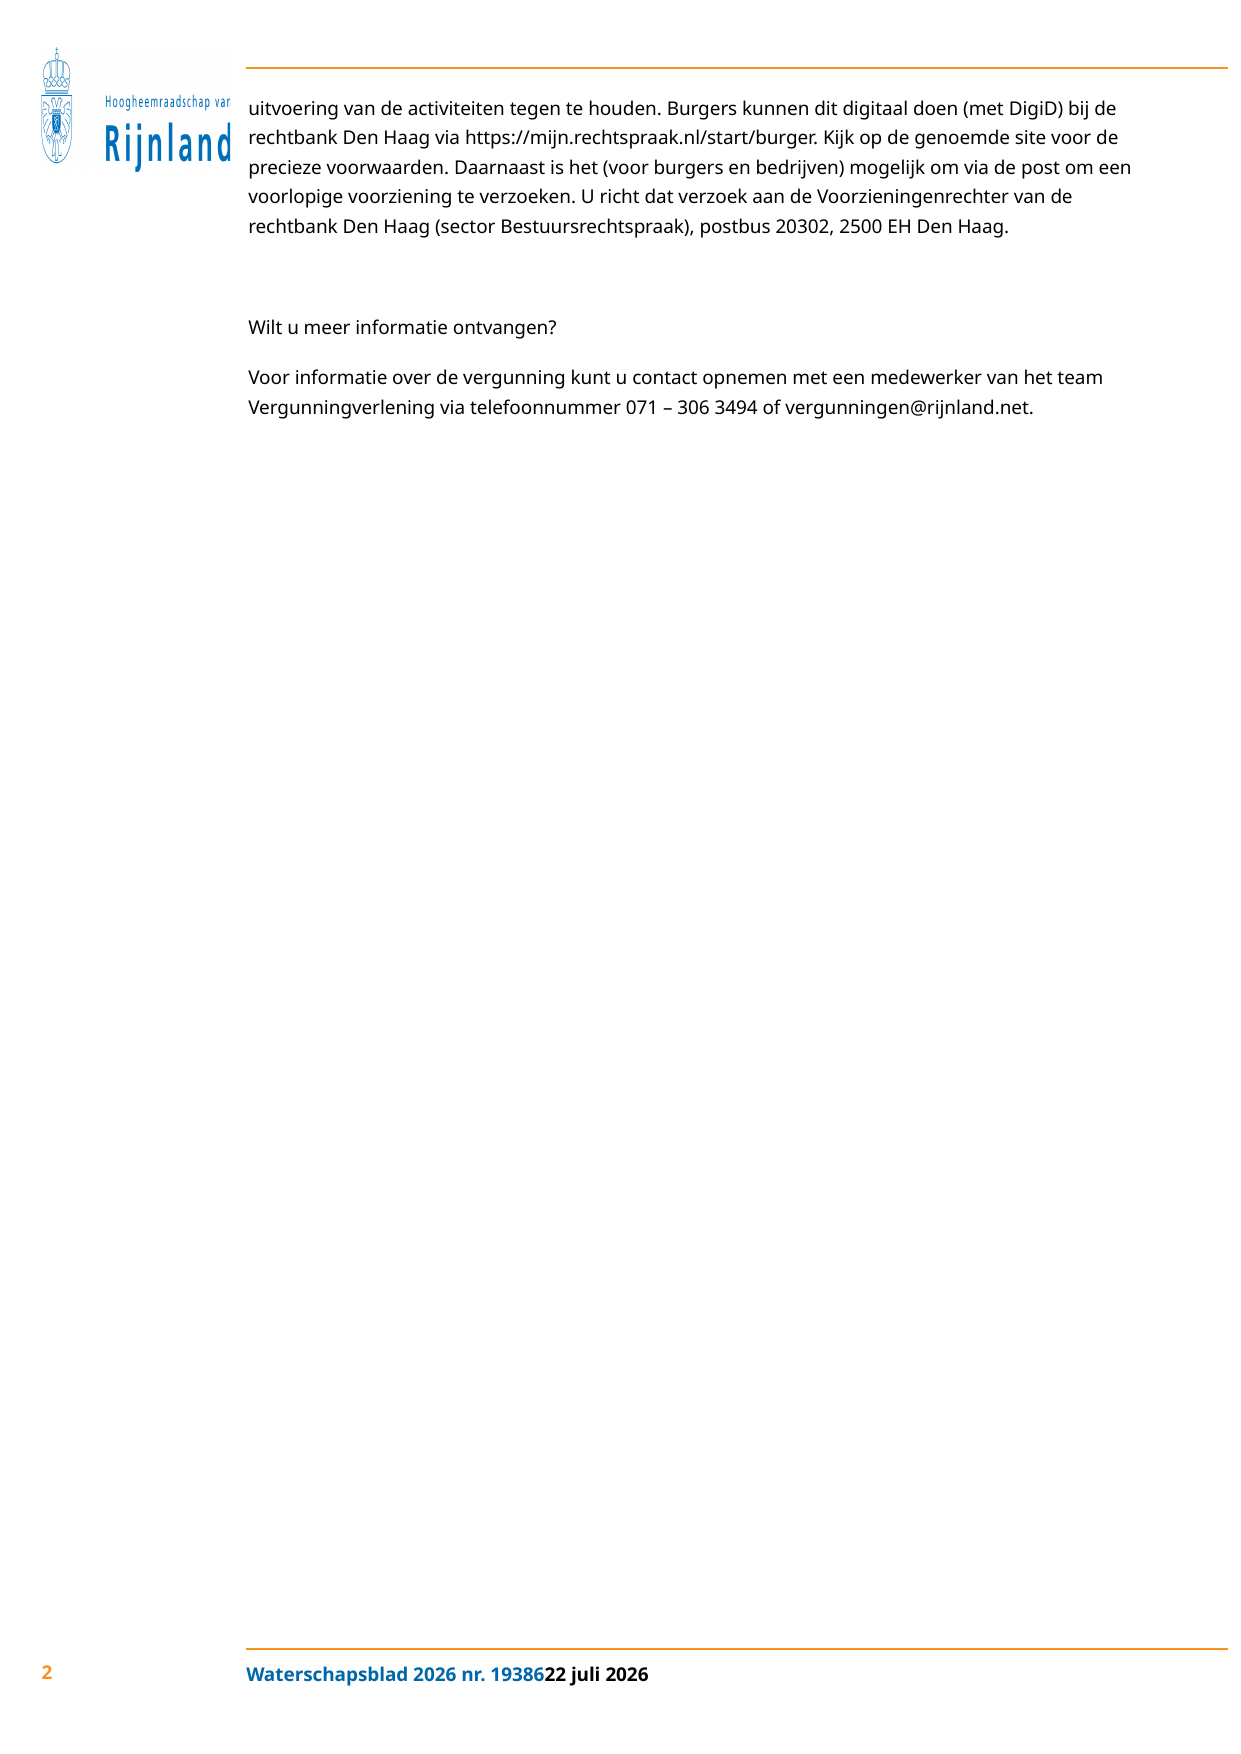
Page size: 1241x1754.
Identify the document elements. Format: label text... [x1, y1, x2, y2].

picture [41, 47, 231, 172]
text Wilt u meer informatie ontvangen? [248, 314, 1152, 340]
text Voor informatie over de vergunning kunt u contact opnemen met een medewerker van het team Vergunningverlening via telefoonnummer 071 – 306 3494 of vergunningen@rijnland.net. [248, 364, 1152, 420]
text uitvoering van de activiteiten tegen te houden. Burgers kunnen dit digitaal doen (met DigiD) bij de rechtbank Den Haag via https://mijn.rechtspraak.nl/start/burger. Kijk op de genoemde site voor de precieze voorwaarden. Daarnaast is het (voor burgers en bedrijven) mogelijk om via de post om een voorlopige voorziening te verzoeken. U richt dat verzoek aan de Voorzieningenrechter van de rechtbank Den Haag (sector Bestuursrechtspraak), postbus 20302, 2500 EH Den Haag. [248, 95, 1152, 239]
